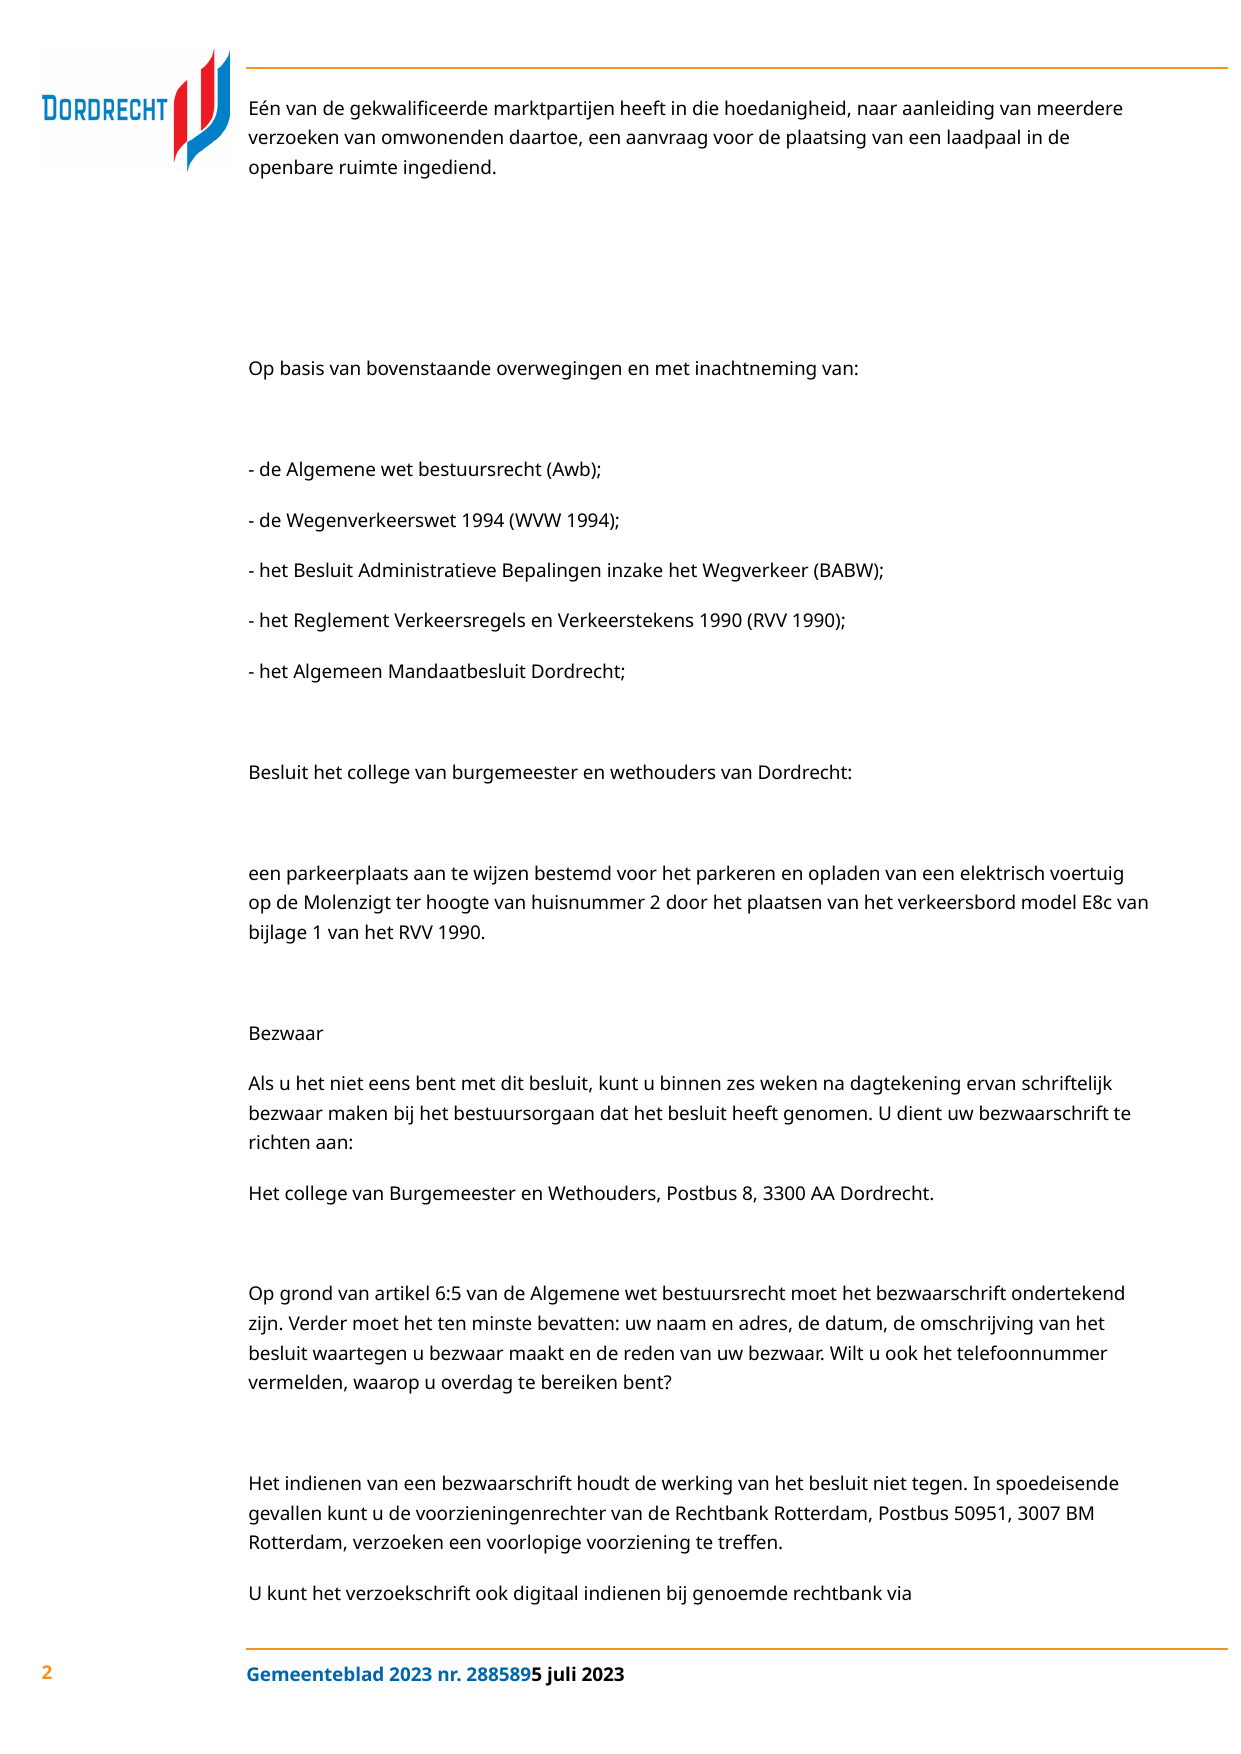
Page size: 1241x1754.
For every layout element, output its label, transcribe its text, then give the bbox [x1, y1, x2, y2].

text Het college van Burgemeester en Wethouders, Postbus 8, 3300 AA Dordrecht. [248, 1180, 1152, 1206]
text - het Reglement Verkeersregels en Verkeerstekens 1990 (RVV 1990); [248, 608, 1152, 633]
text Als u het niet eens bent met dit besluit, kunt u binnen zes weken na dagtekening ervan schriftelijk bezwaar maken bij het bestuursorgaan dat het besluit heeft genomen. U dient uw bezwaarschrift te richten aan: [248, 1070, 1152, 1155]
text - de Wegenverkeerswet 1994 (WVW 1994); [248, 507, 1152, 533]
text Bezwaar [248, 1020, 1152, 1046]
text - het Algemeen Mandaatbesluit Dordrecht; [248, 658, 1152, 684]
picture [41, 47, 231, 172]
text Op grond van artikel 6:5 van de Algemene wet bestuursrecht moet het bezwaarschrift ondertekend zijn. Verder moet het ten minste bevatten: uw naam en adres, de datum, de omschrijving van het besluit waartegen u bezwaar maakt en de reden van uw bezwaar. Wilt u ook het telefoonnummer vermelden, waarop u overdag te bereiken bent? [248, 1281, 1152, 1395]
text - de Algemene wet bestuursrecht (Awb); [248, 456, 1152, 482]
text U kunt het verzoekschrift ook digitaal indienen bij genoemde rechtbank via [248, 1580, 1152, 1606]
text Besluit het college van burgemeester en wethouders van Dordrecht: [248, 759, 1152, 785]
text Eén van de gekwalificeerde marktpartijen heeft in die hoedanigheid, naar aanleiding van meerdere verzoeken van omwonenden daartoe, een aanvraag voor de plaatsing van een laadpaal in de openbare ruimte ingediend. [248, 95, 1152, 180]
text Het indienen van een bezwaarschrift houdt de werking van het besluit niet tegen. In spoedeisende gevallen kunt u de voorzieningenrechter van de Rechtbank Rotterdam, Postbus 50951, 3007 BM Rotterdam, verzoeken een voorlopige voorziening te treffen. [248, 1470, 1152, 1555]
text een parkeerplaats aan te wijzen bestemd voor het parkeren en opladen van een elektrisch voertuig op de Molenzigt ter hoogte van huisnummer 2 door het plaatsen van het verkeersbord model E8c van bijlage 1 van het RVV 1990. [248, 860, 1152, 945]
text Op basis van bovenstaande overwegingen en met inachtneming van: [248, 356, 1152, 381]
text - het Besluit Administratieve Bepalingen inzake het Wegverkeer (BABW); [248, 557, 1152, 583]
